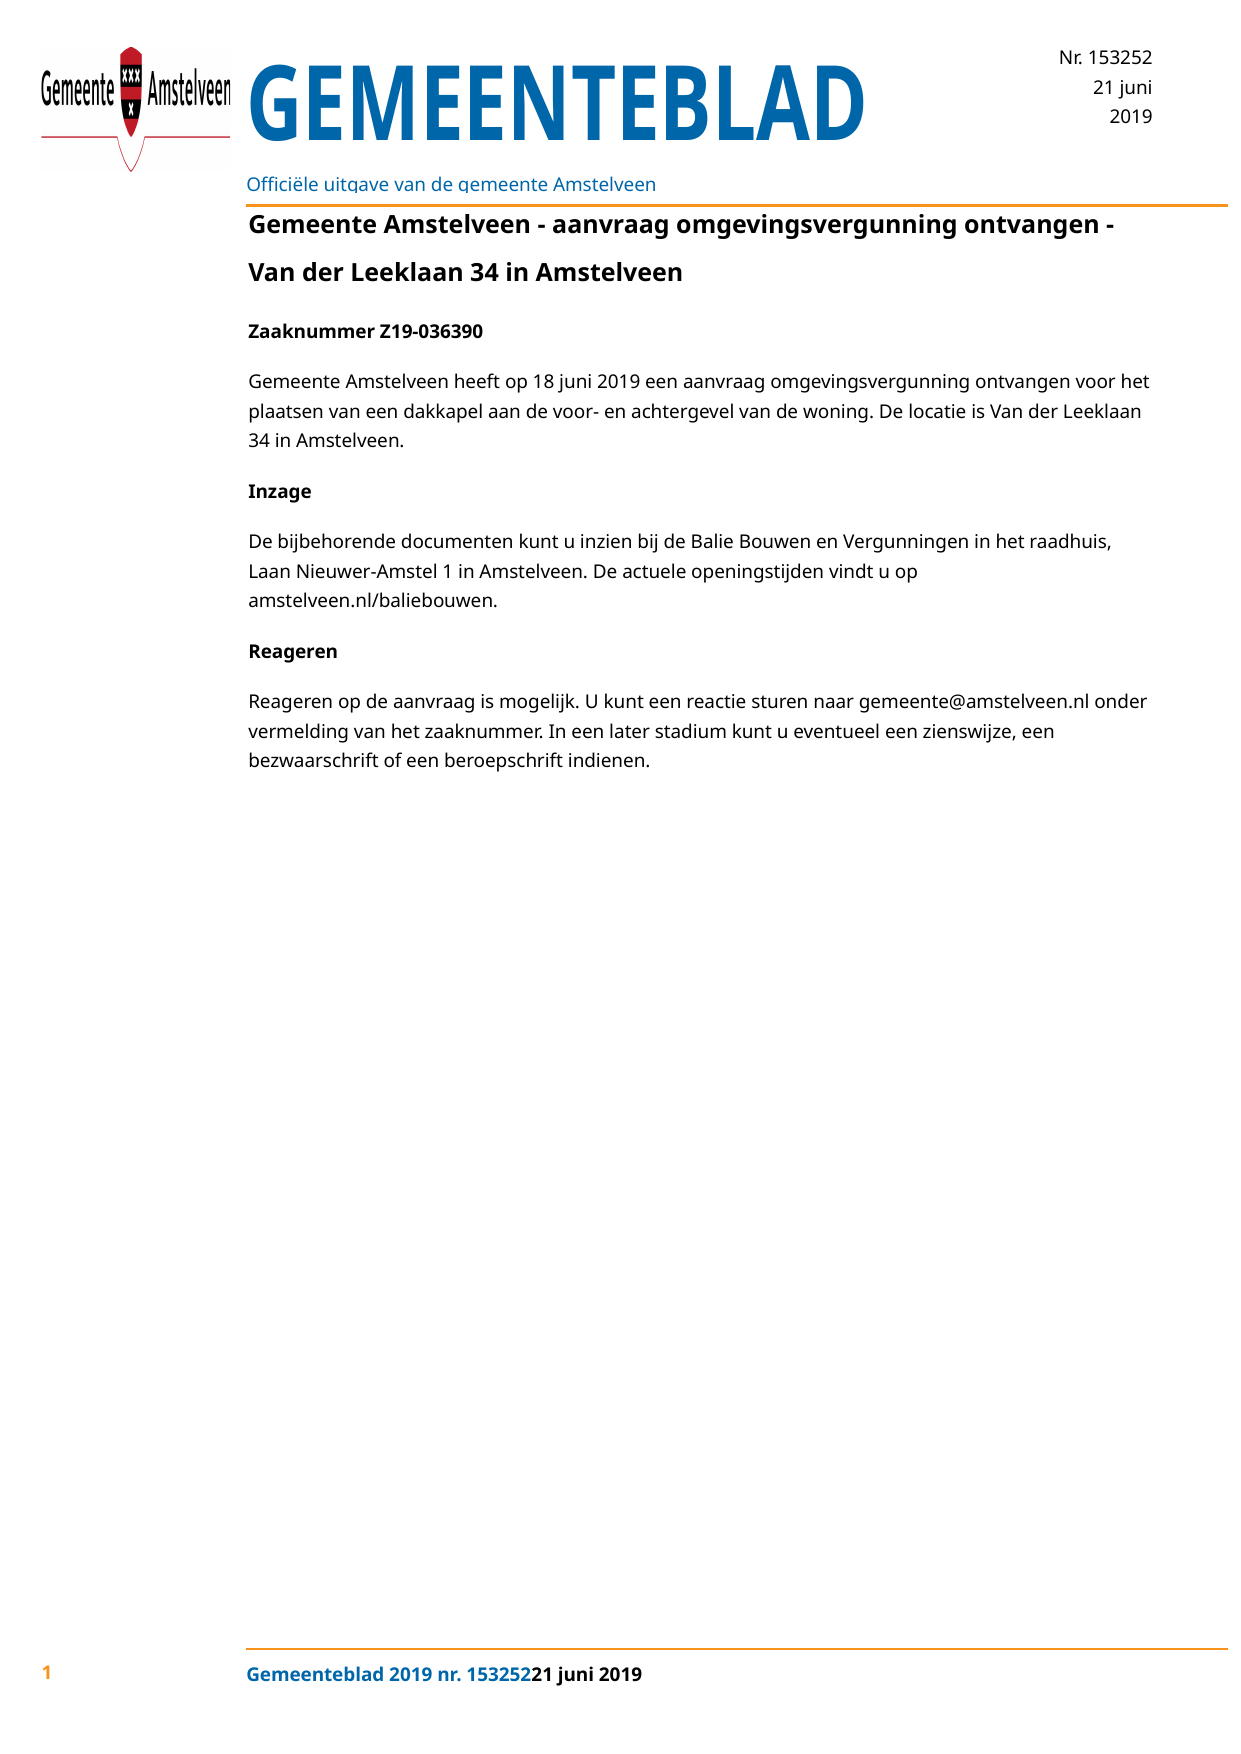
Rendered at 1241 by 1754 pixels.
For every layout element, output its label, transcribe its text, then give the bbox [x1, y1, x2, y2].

text Gemeente Amstelveen heeft op 18 juni 2019 een aanvraag omgevingsvergunning ontvangen voor het plaatsen van een dakkapel aan de voor- en achtergevel van de woning. De locatie is Van der Leeklaan 34 in Amstelveen. [248, 368, 1152, 453]
text Reageren [248, 638, 1152, 664]
picture [41, 47, 231, 172]
text Reageren op de aanvraag is mogelijk. U kunt een reactie sturen naar gemeente@amstelveen.nl onder vermelding van het zaaknummer. In een later stadium kunt u eventueel een zienswijze, een bezwaarschrift of een beroepschrift indienen. [248, 688, 1152, 773]
text Zaaknummer Z19-036390 [248, 318, 1152, 344]
text De bijbehorende documenten kunt u inzien bij de Balie Bouwen en Vergunningen in het raadhuis, Laan Nieuwer-Amstel 1 in Amstelveen. De actuele openingstijden vindt u op amstelveen.nl/baliebouwen. [248, 528, 1152, 613]
text Inzage [248, 478, 1152, 504]
text Gemeente Amstelveen - aanvraag omgevingsvergunning ontvangen - Van der Leeklaan 34 in Amstelveen [248, 207, 1152, 288]
